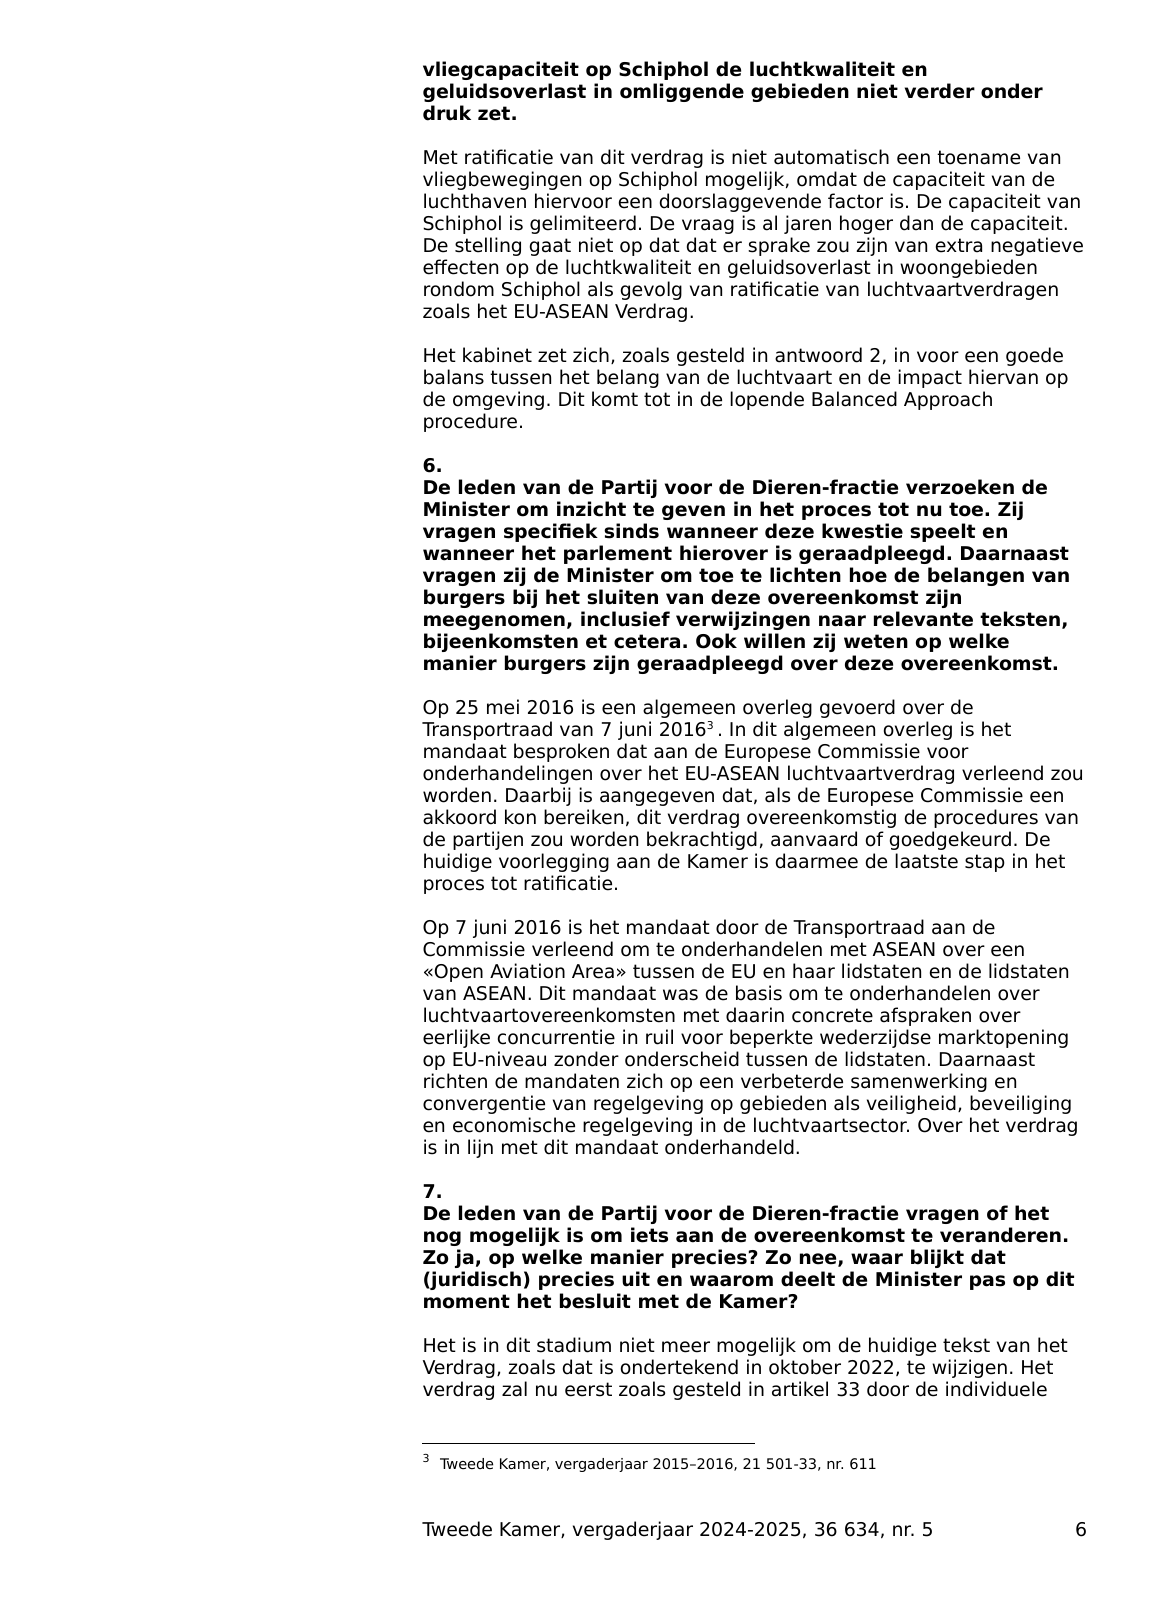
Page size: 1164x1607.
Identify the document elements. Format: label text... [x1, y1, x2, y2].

text Het is in dit stadium niet meer mogelijk om de huidige tekst van het Verdrag, zoals dat is ondertekend in oktober 2022, te wijzigen. Het verdrag zal nu eerst zoals gesteld in artikel 33 door de individuele [422, 1335, 1087, 1401]
text Tweede Kamer, vergaderjaar 2015–2016, 21 501-33, nr. 611 [422, 1452, 1087, 1474]
text Op 25 mei 2016 is een algemeen overleg gevoerd over de Transportraad van 7 juni 2016. In dit algemeen overleg is het mandaat besproken dat aan de Europese Commissie voor onderhandelingen over het EU-ASEAN luchtvaartverdrag verleend zou worden. Daarbij is aangegeven dat, als de Europese Commissie een akkoord kon bereiken, dit verdrag overeenkomstig de procedures van de partijen zou worden bekrachtigd, aanvaard of goedgekeurd. De huidige voorlegging aan de Kamer is daarmee de laatste stap in het proces tot ratificatie. [422, 697, 1087, 895]
text De leden van de Partij voor de Dieren-fractie vragen of het nog mogelijk is om iets aan de overeenkomst te veranderen. Zo ja, op welke manier precies? Zo nee, waar blijkt dat (juridisch) precies uit en waarom deelt de Minister pas op dit moment het besluit met de Kamer? [422, 1203, 1087, 1313]
text 6. [422, 455, 1087, 477]
text Met ratificatie van dit verdrag is niet automatisch een toename van vliegbewegingen op Schiphol mogelijk, omdat de capaciteit van de luchthaven hiervoor een doorslaggevende factor is. De capaciteit van Schiphol is gelimiteerd. De vraag is al jaren hoger dan de capaciteit. De stelling gaat niet op dat dat er sprake zou zijn van extra negatieve effecten op de luchtkwaliteit en geluidsoverlast in woongebieden rondom Schiphol als gevolg van ratificatie van luchtvaartverdragen zoals het EU-ASEAN Verdrag. [422, 147, 1087, 323]
text Op 7 juni 2016 is het mandaat door de Transportraad aan de Commissie verleend om te onderhandelen met ASEAN over een «Open Aviation Area» tussen de EU en haar lidstaten en de lidstaten van ASEAN. Dit mandaat was de basis om te onderhandelen over luchtvaartovereenkomsten met daarin concrete afspraken over eerlijke concurrentie in ruil voor beperkte wederzijdse marktopening op EU-niveau zonder onderscheid tussen de lidstaten. Daarnaast richten de mandaten zich op een verbeterde samenwerking en convergentie van regelgeving op gebieden als veiligheid, beveiliging en economische regelgeving in de luchtvaartsector. Over het verdrag is in lijn met dit mandaat onderhandeld. [422, 917, 1087, 1159]
text De leden van de Partij voor de Dieren-fractie verzoeken de Minister om inzicht te geven in het proces tot nu toe. Zij vragen specifiek sinds wanneer deze kwestie speelt en wanneer het parlement hierover is geraadpleegd. Daarnaast vragen zij de Minister om toe te lichten hoe de belangen van burgers bij het sluiten van deze overeenkomst zijn meegenomen, inclusief verwijzingen naar relevante teksten, bijeenkomsten et cetera. Ook willen zij weten op welke manier burgers zijn geraadpleegd over deze overeenkomst. [422, 477, 1087, 675]
text 7. [422, 1181, 1087, 1203]
text Het kabinet zet zich, zoals gesteld in antwoord 2, in voor een goede balans tussen het belang van de luchtvaart en de impact hiervan op de omgeving. Dit komt tot in de lopende Balanced Approach procedure. [422, 345, 1087, 433]
text vliegcapaciteit op Schiphol de luchtkwaliteit en geluidsoverlast in omliggende gebieden niet verder onder druk zet. [422, 59, 1087, 125]
